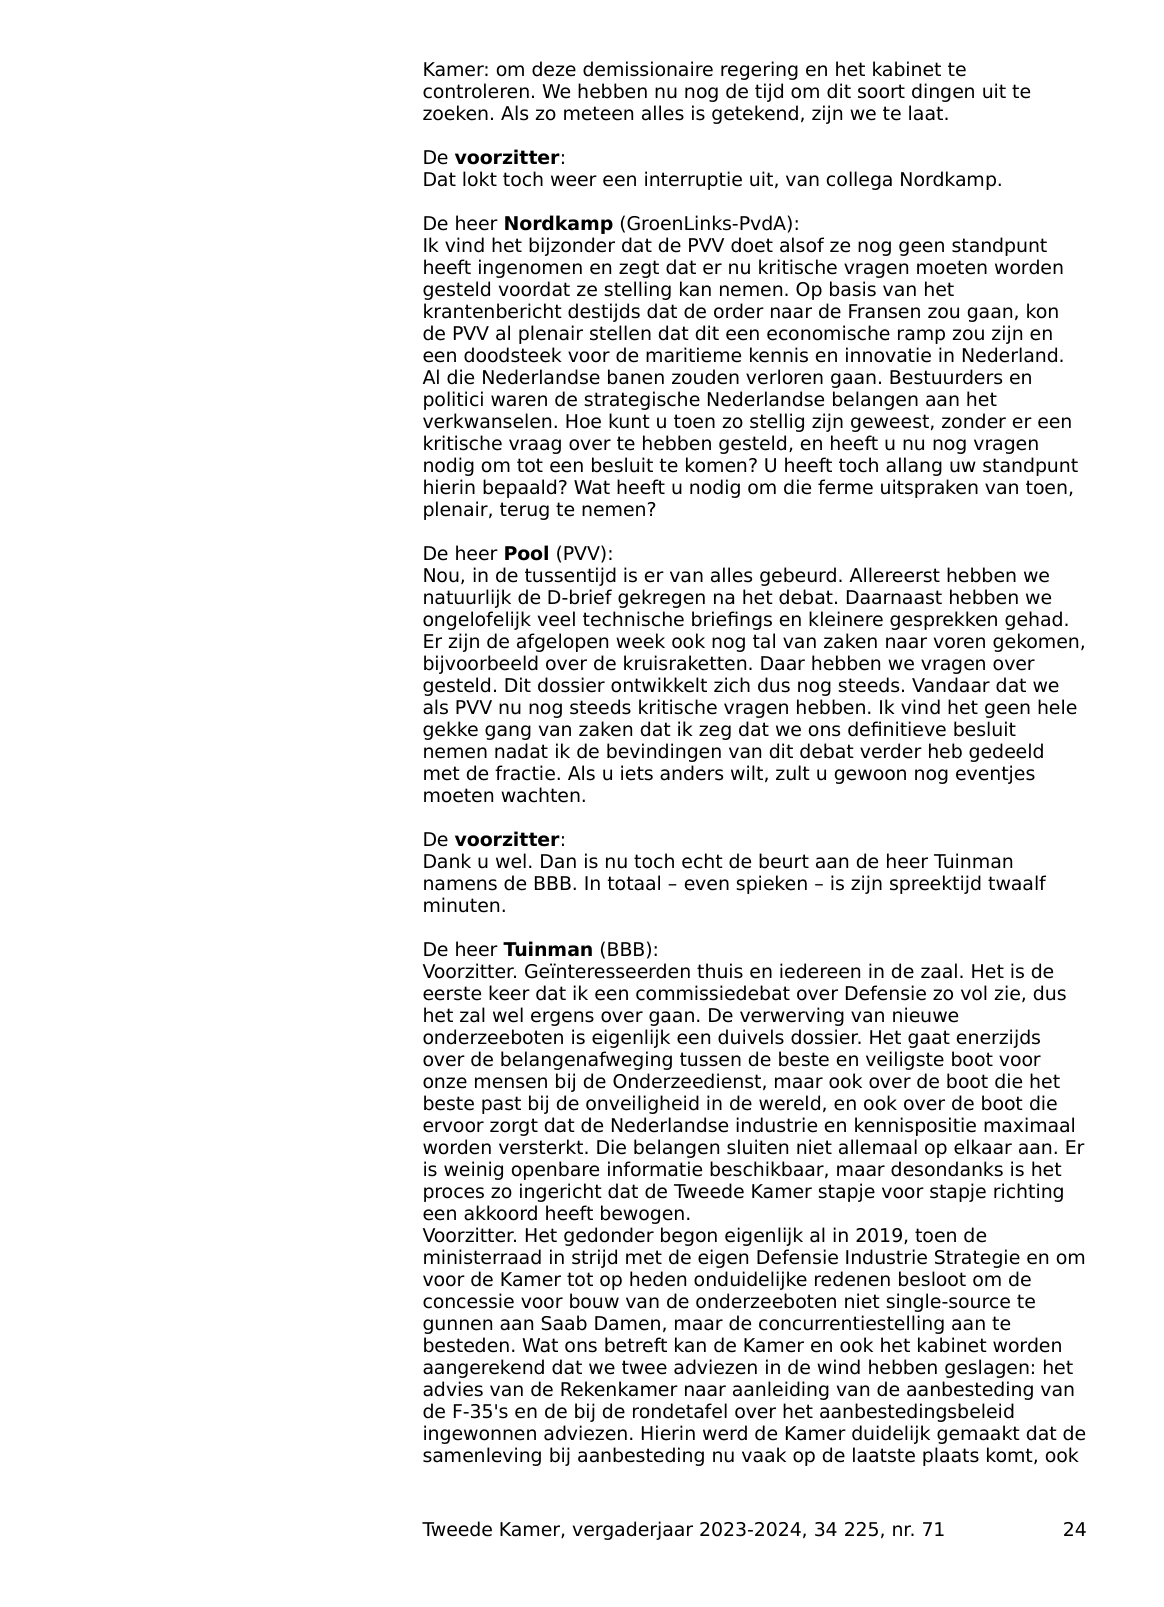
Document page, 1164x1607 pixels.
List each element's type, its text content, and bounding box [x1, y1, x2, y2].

text Voorzitter. Geïnteresseerden thuis en iedereen in de zaal. Het is de eerste keer dat ik een commissiedebat over Defensie zo vol zie, dus het zal wel ergens over gaan. De verwerving van nieuwe onderzeeboten is eigenlijk een duivels dossier. Het gaat enerzijds over de belangenafweging tussen de beste en veiligste boot voor onze mensen bij de Onderzeedienst, maar ook over de boot die het beste past bij de onveiligheid in de wereld, en ook over de boot die ervoor zorgt dat de Nederlandse industrie en kennispositie maximaal worden versterkt. Die belangen sluiten niet allemaal op elkaar aan. Er is weinig openbare informatie beschikbaar, maar desondanks is het proces zo ingericht dat de Tweede Kamer stapje voor stapje richting een akkoord heeft bewogen. [422, 961, 1087, 1225]
text Nou, in de tussentijd is er van alles gebeurd. Allereerst hebben we natuurlijk de D-brief gekregen na het debat. Daarnaast hebben we ongelofelijk veel technische briefings en kleinere gesprekken gehad. Er zijn de afgelopen week ook nog tal van zaken naar voren gekomen, bijvoorbeeld over de kruisraketten. Daar hebben we vragen over gesteld. Dit dossier ontwikkelt zich dus nog steeds. Vandaar dat we als PVV nu nog steeds kritische vragen hebben. Ik vind het geen hele gekke gang van zaken dat ik zeg dat we ons definitieve besluit nemen nadat ik de bevindingen van dit debat verder heb gedeeld met de fractie. Als u iets anders wilt, zult u gewoon nog eventjes moeten wachten. [422, 565, 1087, 807]
text De voorzitter: [422, 829, 1087, 851]
text Kamer: om deze demissionaire regering en het kabinet te controleren. We hebben nu nog de tijd om dit soort dingen uit te zoeken. Als zo meteen alles is getekend, zijn we te laat. [422, 59, 1087, 125]
text De heer Pool (PVV): [422, 543, 1087, 565]
text Voorzitter. Het gedonder begon eigenlijk al in 2019, toen de ministerraad in strijd met de eigen Defensie Industrie Strategie en om voor de Kamer tot op heden onduidelijke redenen besloot om de concessie voor bouw van de onderzeeboten niet single-source te gunnen aan Saab Damen, maar de concurrentiestelling aan te besteden. Wat ons betreft kan de Kamer en ook het kabinet worden aangerekend dat we twee adviezen in de wind hebben geslagen: het advies van de Rekenkamer naar aanleiding van de aanbesteding van de F-35's en de bij de rondetafel over het aanbestedingsbeleid ingewonnen adviezen. Hierin werd de Kamer duidelijk gemaakt dat de samenleving bij aanbesteding nu vaak op de laatste plaats komt, ook [422, 1225, 1087, 1467]
text Ik vind het bijzonder dat de PVV doet alsof ze nog geen standpunt heeft ingenomen en zegt dat er nu kritische vragen moeten worden gesteld voordat ze stelling kan nemen. Op basis van het krantenbericht destijds dat de order naar de Fransen zou gaan, kon de PVV al plenair stellen dat dit een economische ramp zou zijn en een doodsteek voor de maritieme kennis en innovatie in Nederland. Al die Nederlandse banen zouden verloren gaan. Bestuurders en politici waren de strategische Nederlandse belangen aan het verkwanselen. Hoe kunt u toen zo stellig zijn geweest, zonder er een kritische vraag over te hebben gesteld, en heeft u nu nog vragen nodig om tot een besluit te komen? U heeft toch allang uw standpunt hierin bepaald? Wat heeft u nodig om die ferme uitspraken van toen, plenair, terug te nemen? [422, 235, 1087, 521]
text Dank u wel. Dan is nu toch echt de beurt aan de heer Tuinman namens de BBB. In totaal – even spieken – is zijn spreektijd twaalf minuten. [422, 851, 1087, 917]
text Dat lokt toch weer een interruptie uit, van collega Nordkamp. [422, 169, 1087, 191]
text De heer Tuinman (BBB): [422, 939, 1087, 961]
text De heer Nordkamp (GroenLinks-PvdA): [422, 213, 1087, 235]
text De voorzitter: [422, 147, 1087, 169]
